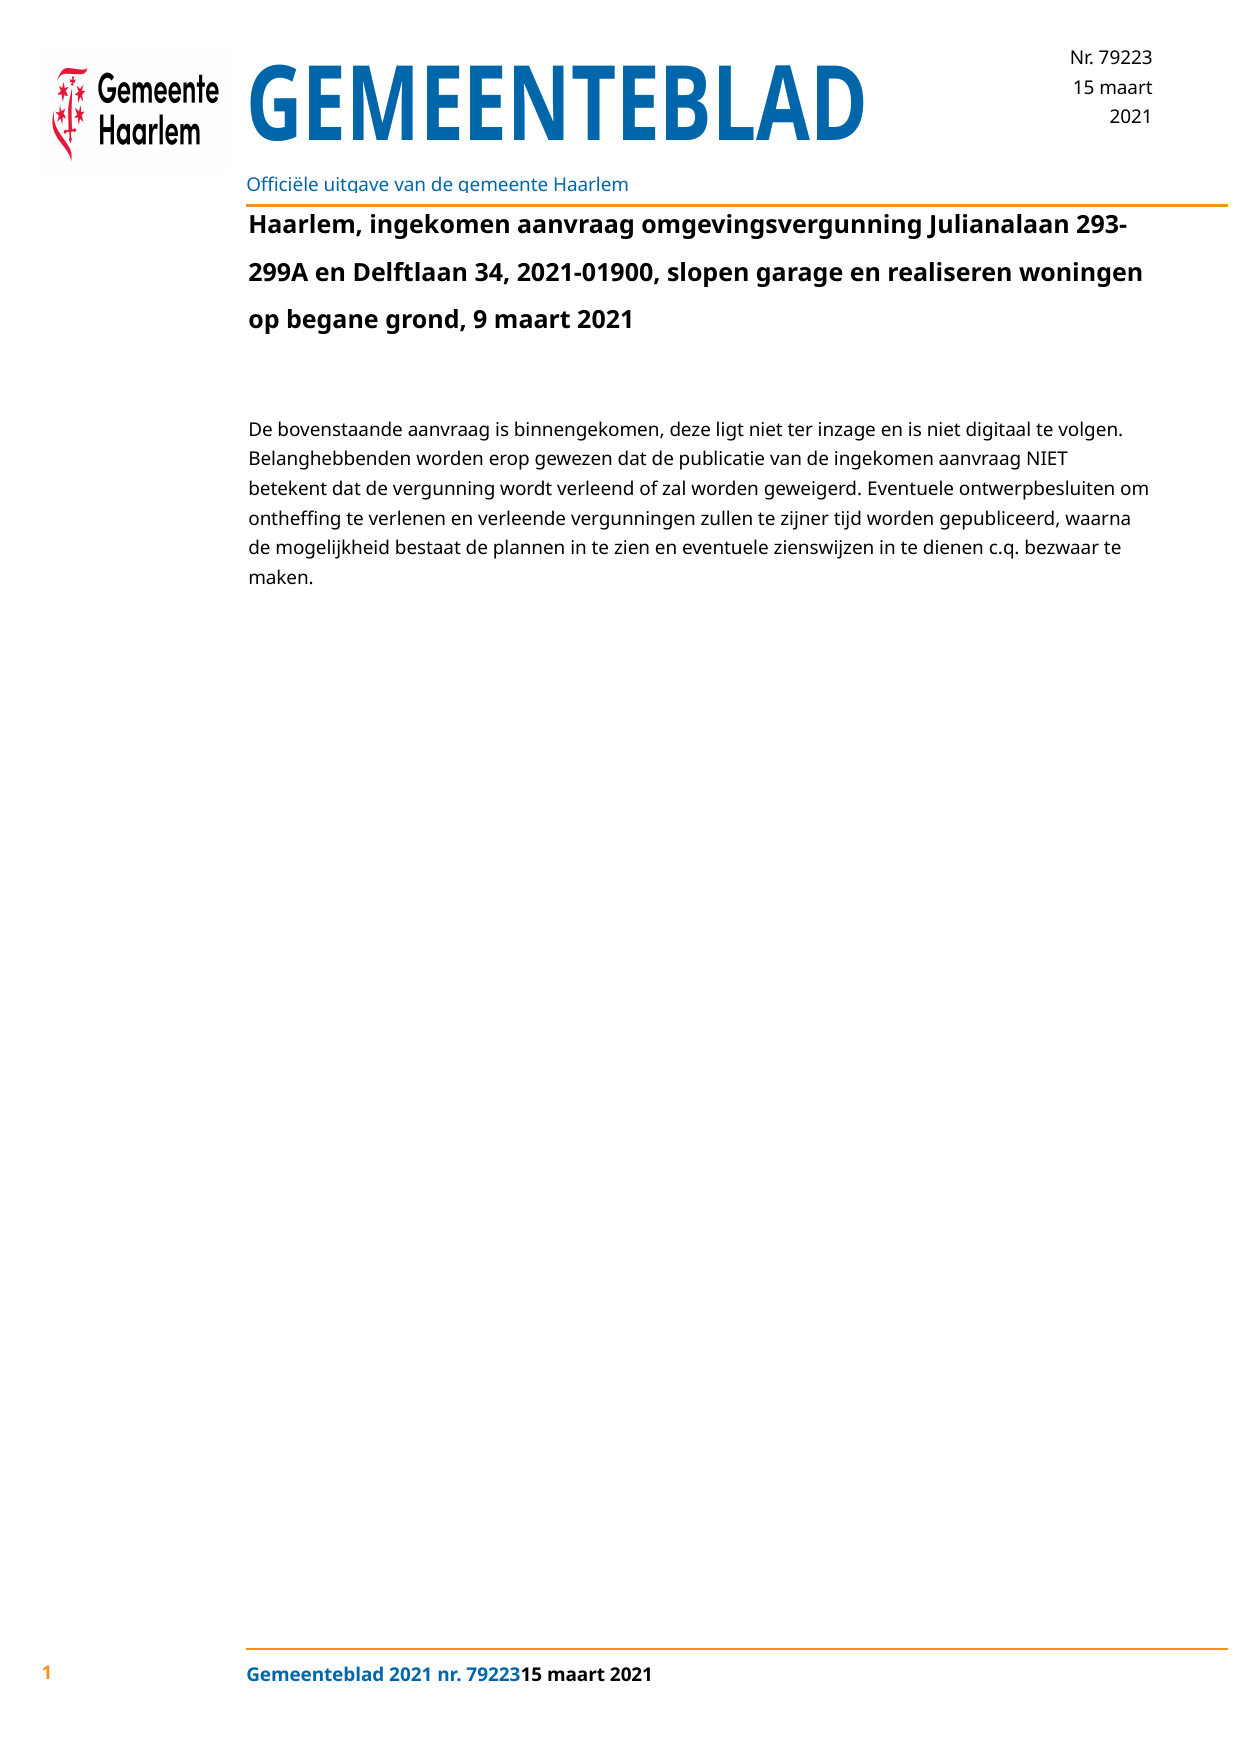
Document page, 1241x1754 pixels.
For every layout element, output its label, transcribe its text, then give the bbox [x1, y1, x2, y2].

text Haarlem, ingekomen aanvraag omgevingsvergunning Julianalaan 293-299A en Delftlaan 34, 2021-01900, slopen garage en realiseren woningen op begane grond, 9 maart 2021 [248, 207, 1152, 336]
text De bovenstaande aanvraag is binnengekomen, deze ligt niet ter inzage en is niet digitaal te volgen. Belanghebbenden worden erop gewezen dat de publicatie van de ingekomen aanvraag NIET betekent dat de vergunning wordt verleend of zal worden geweigerd. Eventuele ontwerpbesluiten om ontheffing te verlenen en verleende vergunningen zullen te zijner tijd worden gepubliceerd, waarna de mogelijkheid bestaat de plannen in te zien en eventuele zienswijzen in te dienen c.q. bezwaar te maken. [248, 416, 1152, 589]
picture [41, 47, 231, 172]
